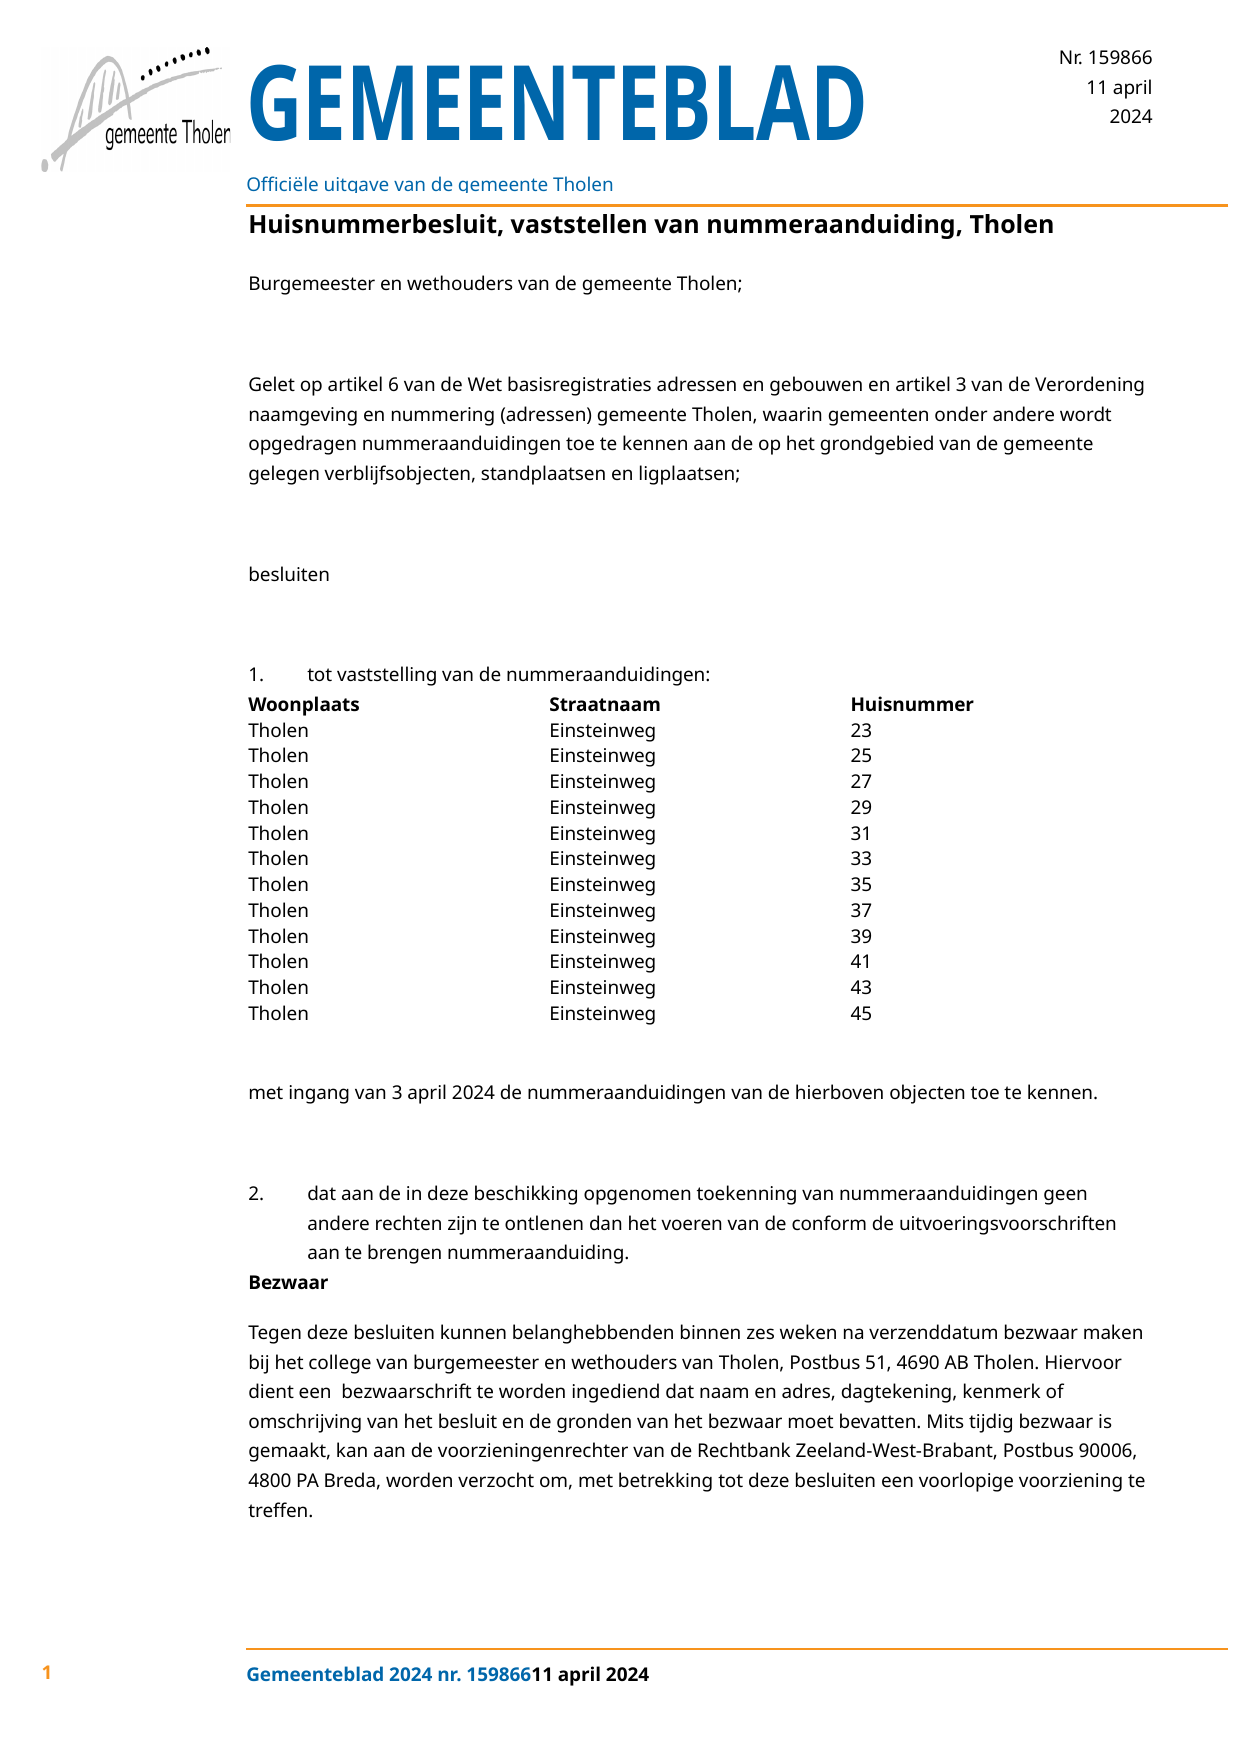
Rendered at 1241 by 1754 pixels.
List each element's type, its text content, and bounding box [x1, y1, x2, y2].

picture [41, 47, 231, 172]
table_cell 31 [850, 820, 1152, 846]
text Bezwaar [248, 1269, 1152, 1295]
table_cell 23 [850, 717, 1152, 743]
text besluiten [248, 561, 1152, 586]
table_cell 45 [850, 1000, 1152, 1026]
text Gelet op artikel 6 van de Wet basisregistraties adressen en gebouwen en artikel 3 van de Verordening naamgeving en nummering (adressen) gemeente Tholen, waarin gemeenten onder andere wordt opgedragen nummeraanduidingen toe te kennen aan de op het grondgebied van de gemeente gelegen verblijfsobjecten, standplaatsen en ligplaatsen; [248, 371, 1152, 486]
table_cell Tholen [248, 871, 549, 897]
table_cell 41 [850, 949, 1152, 974]
table_cell Einsteinweg [549, 974, 850, 1000]
table_cell Tholen [248, 974, 549, 1000]
table_cell 25 [850, 743, 1152, 768]
table_cell Einsteinweg [549, 717, 850, 743]
table_cell Tholen [248, 717, 549, 743]
text Huisnummerbesluit, vaststellen van nummeraanduiding, Tholen [248, 207, 1152, 241]
table_cell 43 [850, 974, 1152, 1000]
text met ingang van 3 april 2024 de nummeraanduidingen van de hierboven objecten toe te kennen. [248, 1079, 1152, 1105]
table_cell 35 [850, 871, 1152, 897]
table_cell Einsteinweg [549, 846, 850, 871]
table_header Straatnaam [549, 691, 850, 717]
table_cell Einsteinweg [549, 923, 850, 948]
table_cell Tholen [248, 949, 549, 974]
list dat aan de in deze beschikking opgenomen toekenning van nummeraanduidingen geen andere rechten zijn te ontlenen dan het voeren van de conform de uitvoeringsvoorschriften aan te brengen nummeraanduiding. [248, 1180, 1152, 1265]
list tot vaststelling van de nummeraanduidingen: [248, 662, 1152, 687]
table_cell Tholen [248, 820, 549, 846]
table_cell Einsteinweg [549, 743, 850, 768]
table_cell Tholen [248, 743, 549, 768]
table_cell Einsteinweg [549, 794, 850, 820]
table_cell Tholen [248, 897, 549, 923]
text Burgemeester en wethouders van de gemeente Tholen; [248, 270, 1152, 296]
table_cell Tholen [248, 794, 549, 820]
table_cell Tholen [248, 1000, 549, 1026]
table_cell 33 [850, 846, 1152, 871]
table_cell Tholen [248, 846, 549, 871]
table_cell 39 [850, 923, 1152, 948]
table_cell Einsteinweg [549, 897, 850, 923]
table_cell Tholen [248, 923, 549, 948]
table_header Woonplaats [248, 691, 549, 717]
table_cell Einsteinweg [549, 949, 850, 974]
table_header Huisnummer [850, 691, 1152, 717]
table_cell Tholen [248, 769, 549, 794]
text Tegen deze besluiten kunnen belanghebbenden binnen zes weken na verzenddatum bezwaar maken bij het college van burgemeester en wethouders van Tholen, Postbus 51, 4690 AB Tholen. Hiervoor dient een bezwaarschrift te worden ingediend dat naam en adres, dagtekening, kenmerk of omschrijving van het besluit en de gronden van het bezwaar moet bevatten. Mits tijdig bezwaar is gemaakt, kan aan de voorzieningenrechter van de Rechtbank Zeeland-West-Brabant, Postbus 90006, 4800 PA Breda, worden verzocht om, met betrekking tot deze besluiten een voorlopige voorziening te treffen. [248, 1319, 1152, 1523]
table_cell 37 [850, 897, 1152, 923]
table_cell Einsteinweg [549, 1000, 850, 1026]
table_cell Einsteinweg [549, 769, 850, 794]
table_cell 29 [850, 794, 1152, 820]
table_cell Einsteinweg [549, 871, 850, 897]
table_cell Einsteinweg [549, 820, 850, 846]
table_cell 27 [850, 769, 1152, 794]
